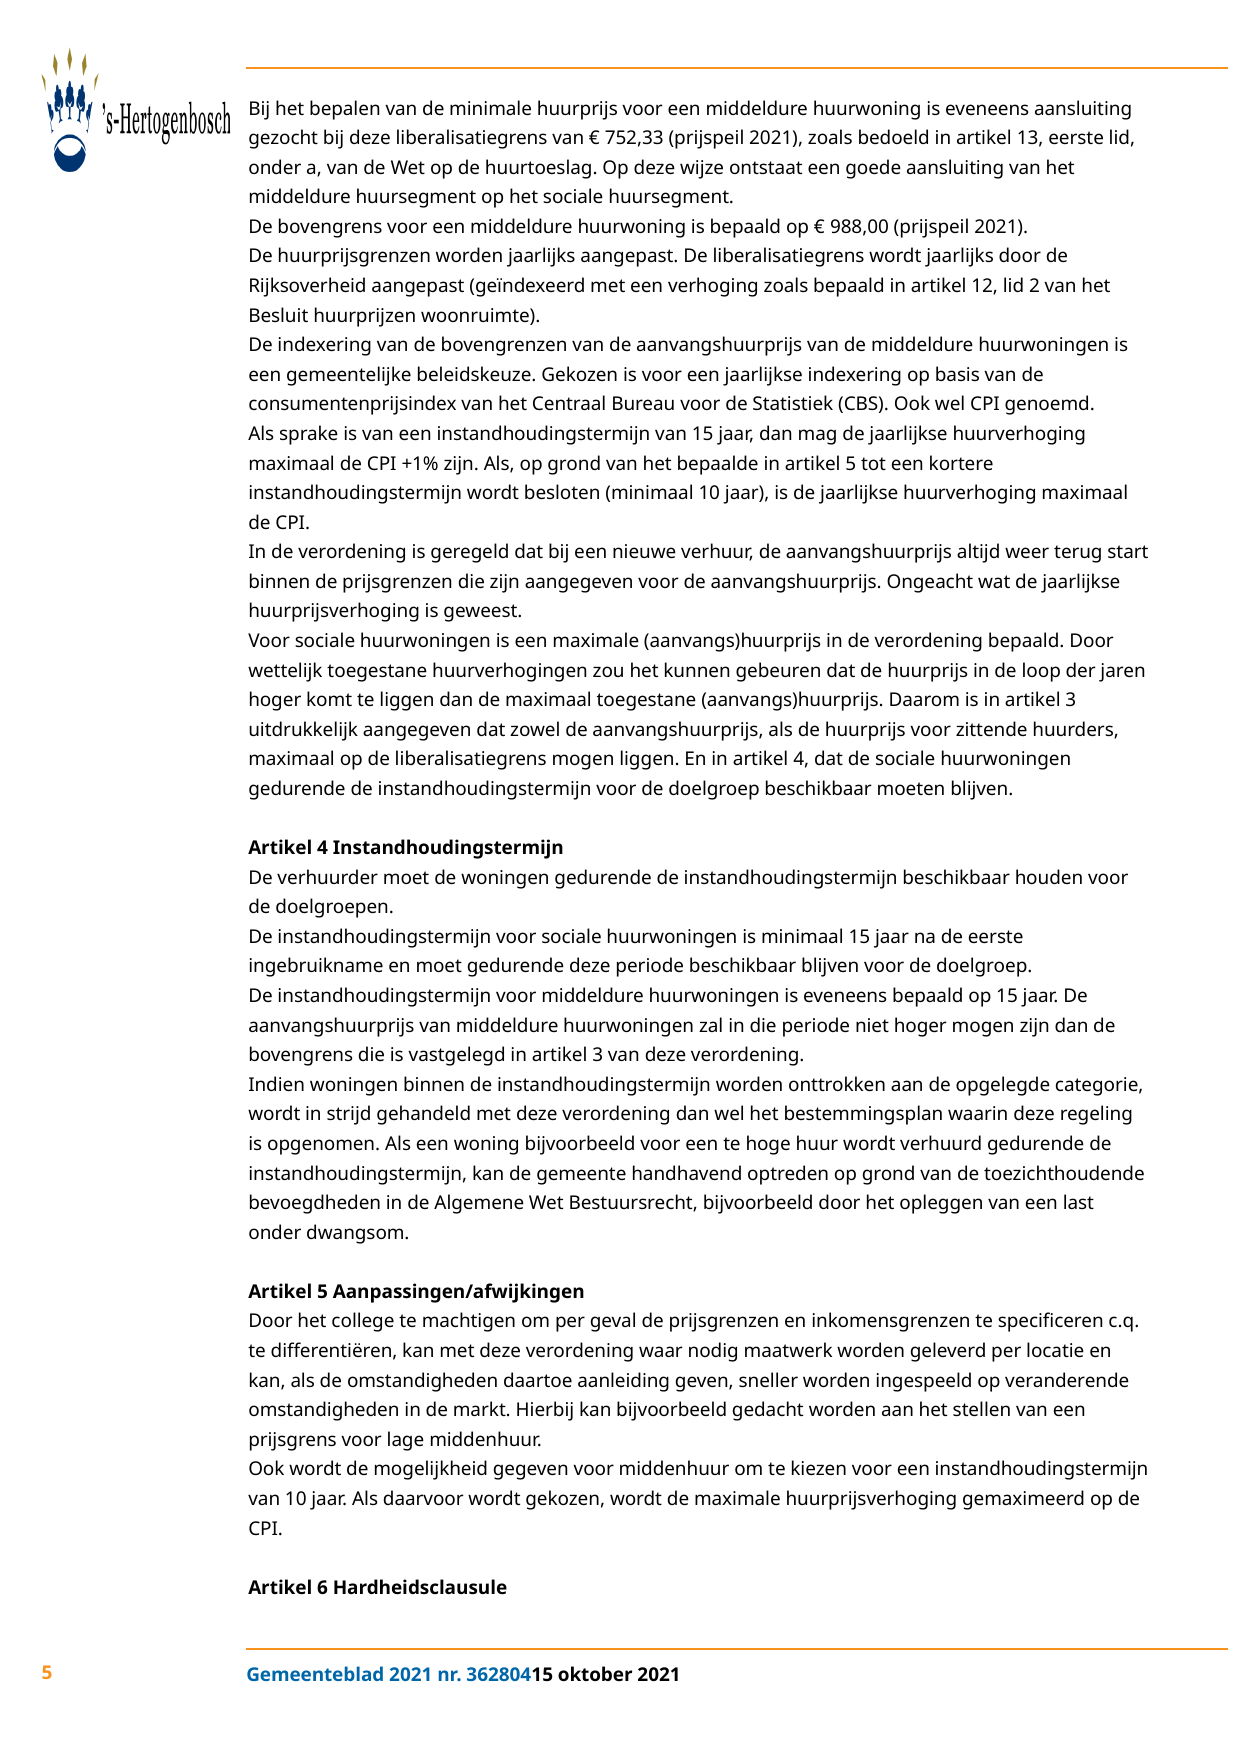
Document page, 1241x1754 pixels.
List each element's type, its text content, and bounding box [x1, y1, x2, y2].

text Artikel 5 Aanpassingen/afwijkingen [248, 1278, 1152, 1304]
text Artikel 4 Instandhoudingstermijn [248, 834, 1152, 860]
text De bovengrens voor een middeldure huurwoning is bepaald op € 988,00 (prijspeil 2021). [248, 213, 1152, 239]
text Bij het bepalen van de minimale huurprijs voor een middeldure huurwoning is eveneens aansluiting gezocht bij deze liberalisatiegrens van € 752,33 (prijspeil 2021), zoals bedoeld in artikel 13, eerste lid, onder a, van de Wet op de huurtoeslag. Op deze wijze ontstaat een goede aansluiting van het middeldure huursegment op het sociale huursegment. [248, 95, 1152, 209]
text Door het college te machtigen om per geval de prijsgrenzen en inkomensgrenzen te specificeren c.q. te differentiëren, kan met deze verordening waar nodig maatwerk worden geleverd per locatie en kan, als de omstandigheden daartoe aanleiding geven, sneller worden ingespeeld op veranderende omstandigheden in de markt. Hierbij kan bijvoorbeeld gedacht worden aan het stellen van een prijsgrens voor lage middenhuur. [248, 1308, 1152, 1452]
text De indexering van de bovengrenzen van de aanvangshuurprijs van de middeldure huurwoningen is een gemeentelijke beleidskeuze. Gekozen is voor een jaarlijkse indexering op basis van de consumentenprijsindex van het Centraal Bureau voor de Statistiek (CBS). Ook wel CPI genoemd. [248, 331, 1152, 416]
picture [41, 47, 231, 172]
text Als sprake is van een instandhoudingstermijn van 15 jaar, dan mag de jaarlijkse huurverhoging maximaal de CPI +1% zijn. Als, op grond van het bepaalde in artikel 5 tot een kortere instandhoudingstermijn wordt besloten (minimaal 10 jaar), is de jaarlijkse huurverhoging maximaal de CPI. [248, 420, 1152, 535]
text De instandhoudingstermijn voor middeldure huurwoningen is eveneens bepaald op 15 jaar. De aanvangshuurprijs van middeldure huurwoningen zal in die periode niet hoger mogen zijn dan de bovengrens die is vastgelegd in artikel 3 van deze verordening. [248, 982, 1152, 1067]
text Artikel 6 Hardheidsclausule [248, 1574, 1152, 1600]
text Ook wordt de mogelijkheid gegeven voor middenhuur om te kiezen voor een instandhoudingstermijn van 10 jaar. Als daarvoor wordt gekozen, wordt de maximale huurprijsverhoging gemaximeerd op de CPI. [248, 1456, 1152, 1541]
text De verhuurder moet de woningen gedurende de instandhoudingstermijn beschikbaar houden voor de doelgroepen. [248, 864, 1152, 919]
text De instandhoudingstermijn voor sociale huurwoningen is minimaal 15 jaar na de eerste ingebruikname en moet gedurende deze periode beschikbaar blijven voor de doelgroep. [248, 923, 1152, 978]
text In de verordening is geregeld dat bij een nieuwe verhuur, de aanvangshuurprijs altijd weer terug start binnen de prijsgrenzen die zijn aangegeven voor de aanvangshuurprijs. Ongeacht wat de jaarlijkse huurprijsverhoging is geweest. [248, 538, 1152, 623]
text De huurprijsgrenzen worden jaarlijks aangepast. De liberalisatiegrens wordt jaarlijks door de Rijksoverheid aangepast (geïndexeerd met een verhoging zoals bepaald in artikel 12, lid 2 van het Besluit huurprijzen woonruimte). [248, 243, 1152, 328]
text Indien woningen binnen de instandhoudingstermijn worden onttrokken aan de opgelegde categorie, wordt in strijd gehandeld met deze verordening dan wel het bestemmingsplan waarin deze regeling is opgenomen. Als een woning bijvoorbeeld voor een te hoge huur wordt verhuurd gedurende de instandhoudingstermijn, kan de gemeente handhavend optreden op grond van de toezichthoudende bevoegdheden in de Algemene Wet Bestuursrecht, bijvoorbeeld door het opleggen van een last onder dwangsom. [248, 1071, 1152, 1245]
text Voor sociale huurwoningen is een maximale (aanvangs)huurprijs in de verordening bepaald. Door wettelijk toegestane huurverhogingen zou het kunnen gebeuren dat de huurprijs in de loop der jaren hoger komt te liggen dan de maximaal toegestane (aanvangs)huurprijs. Daarom is in artikel 3 uitdrukkelijk aangegeven dat zowel de aanvangshuurprijs, als de huurprijs voor zittende huurders, maximaal op de liberalisatiegrens mogen liggen. En in artikel 4, dat de sociale huurwoningen gedurende de instandhoudingstermijn voor de doelgroep beschikbaar moeten blijven. [248, 627, 1152, 801]
